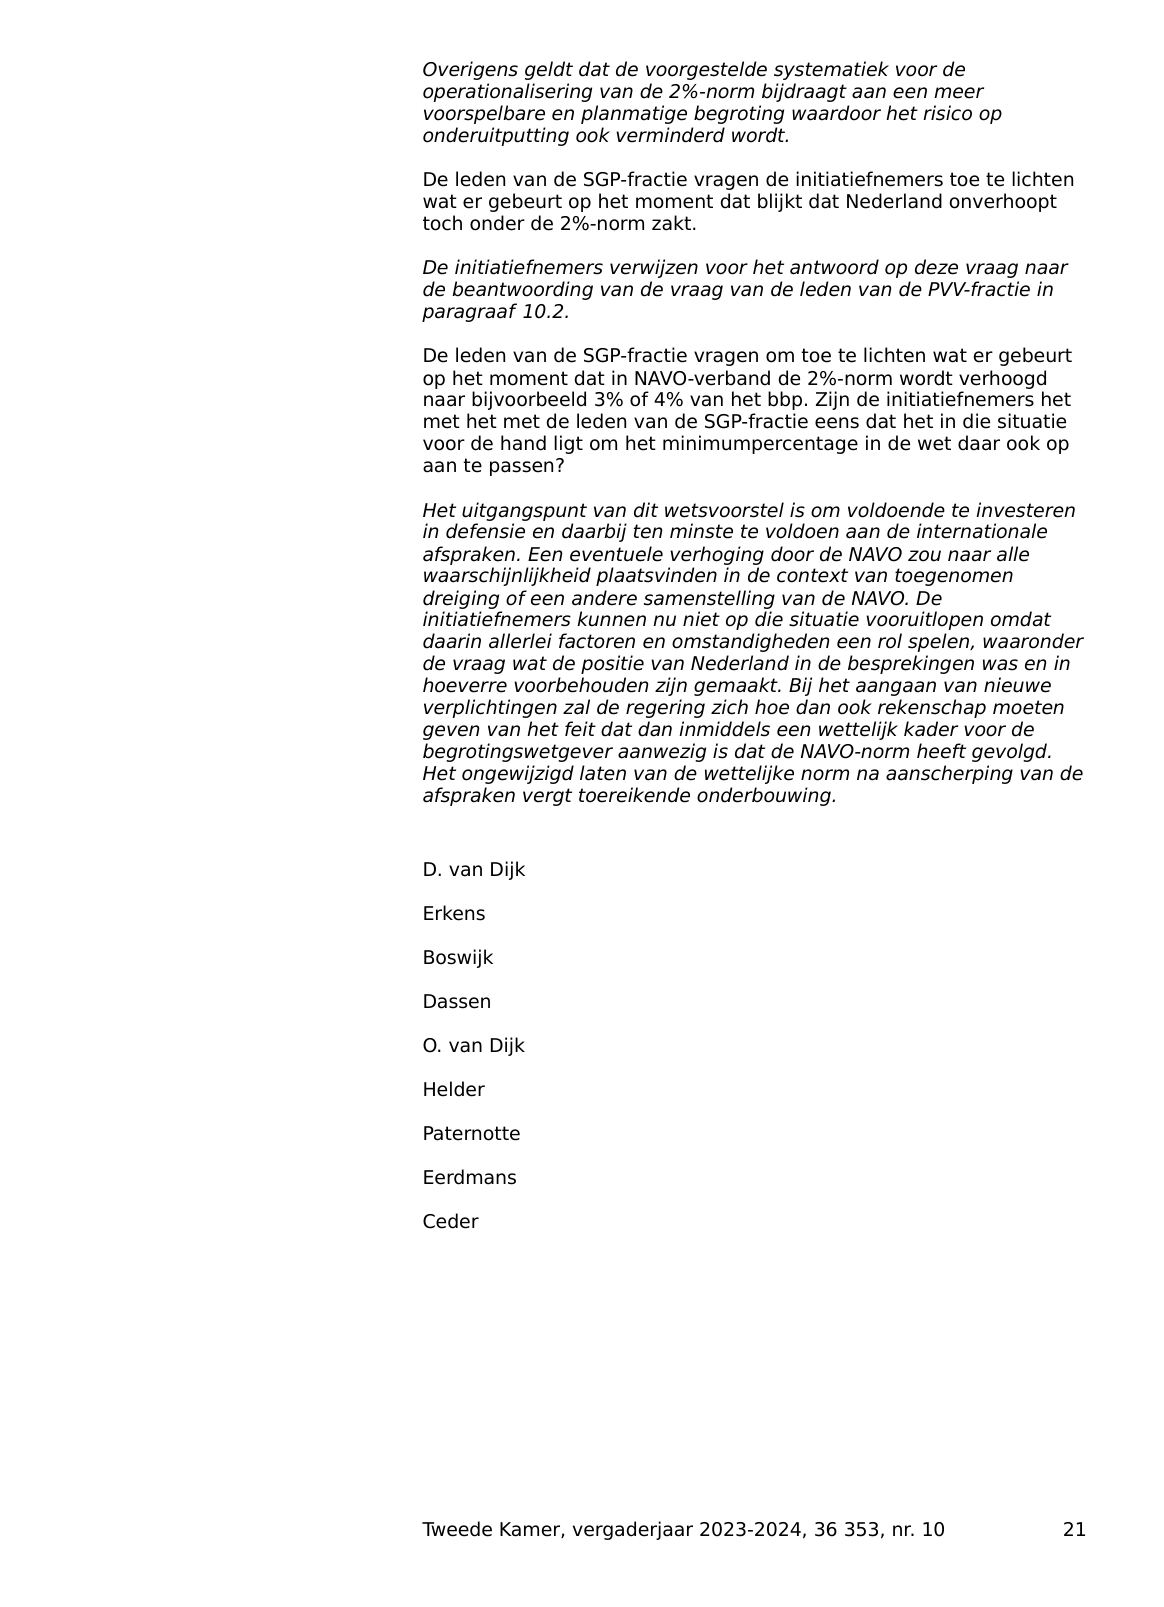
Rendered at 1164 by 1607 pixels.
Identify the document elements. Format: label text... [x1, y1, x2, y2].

text D. van Dijk Erkens Boswijk Dassen O. van Dijk Helder Paternotte Eerdmans Ceder [422, 837, 1087, 1233]
text Overigens geldt dat de voorgestelde systematiek voor de operationalisering van de 2%-norm bijdraagt aan een meer voorspelbare en planmatige begroting waardoor het risico op onderuitputting ook verminderd wordt. [422, 59, 1087, 147]
text Het uitgangspunt van dit wetsvoorstel is om voldoende te investeren in defensie en daarbij ten minste te voldoen aan de internationale afspraken. Een eventuele verhoging door de NAVO zou naar alle waarschijnlijkheid plaatsvinden in de context van toegenomen dreiging of een andere samenstelling van de NAVO. De initiatiefnemers kunnen nu niet op die situatie vooruitlopen omdat daarin allerlei factoren en omstandigheden een rol spelen, waaronder de vraag wat de positie van Nederland in de besprekingen was en in hoeverre voorbehouden zijn gemaakt. Bij het aangaan van nieuwe verplichtingen zal de regering zich hoe dan ook rekenschap moeten geven van het feit dat dan inmiddels een wettelijk kader voor de begrotingswetgever aanwezig is dat de NAVO-norm heeft gevolgd. Het ongewijzigd laten van de wettelijke norm na aanscherping van de afspraken vergt toereikende onderbouwing. [422, 499, 1087, 807]
text De leden van de SGP-fractie vragen de initiatiefnemers toe te lichten wat er gebeurt op het moment dat blijkt dat Nederland onverhoopt toch onder de 2%-norm zakt. [422, 169, 1087, 235]
text De leden van de SGP-fractie vragen om toe te lichten wat er gebeurt op het moment dat in NAVO-verband de 2%-norm wordt verhoogd naar bijvoorbeeld 3% of 4% van het bbp. Zijn de initiatiefnemers het met het met de leden van de SGP-fractie eens dat het in die situatie voor de hand ligt om het minimumpercentage in de wet daar ook op aan te passen? [422, 345, 1087, 477]
text De initiatiefnemers verwijzen voor het antwoord op deze vraag naar de beantwoording van de vraag van de leden van de PVV-fractie in paragraaf 10.2. [422, 257, 1087, 323]
